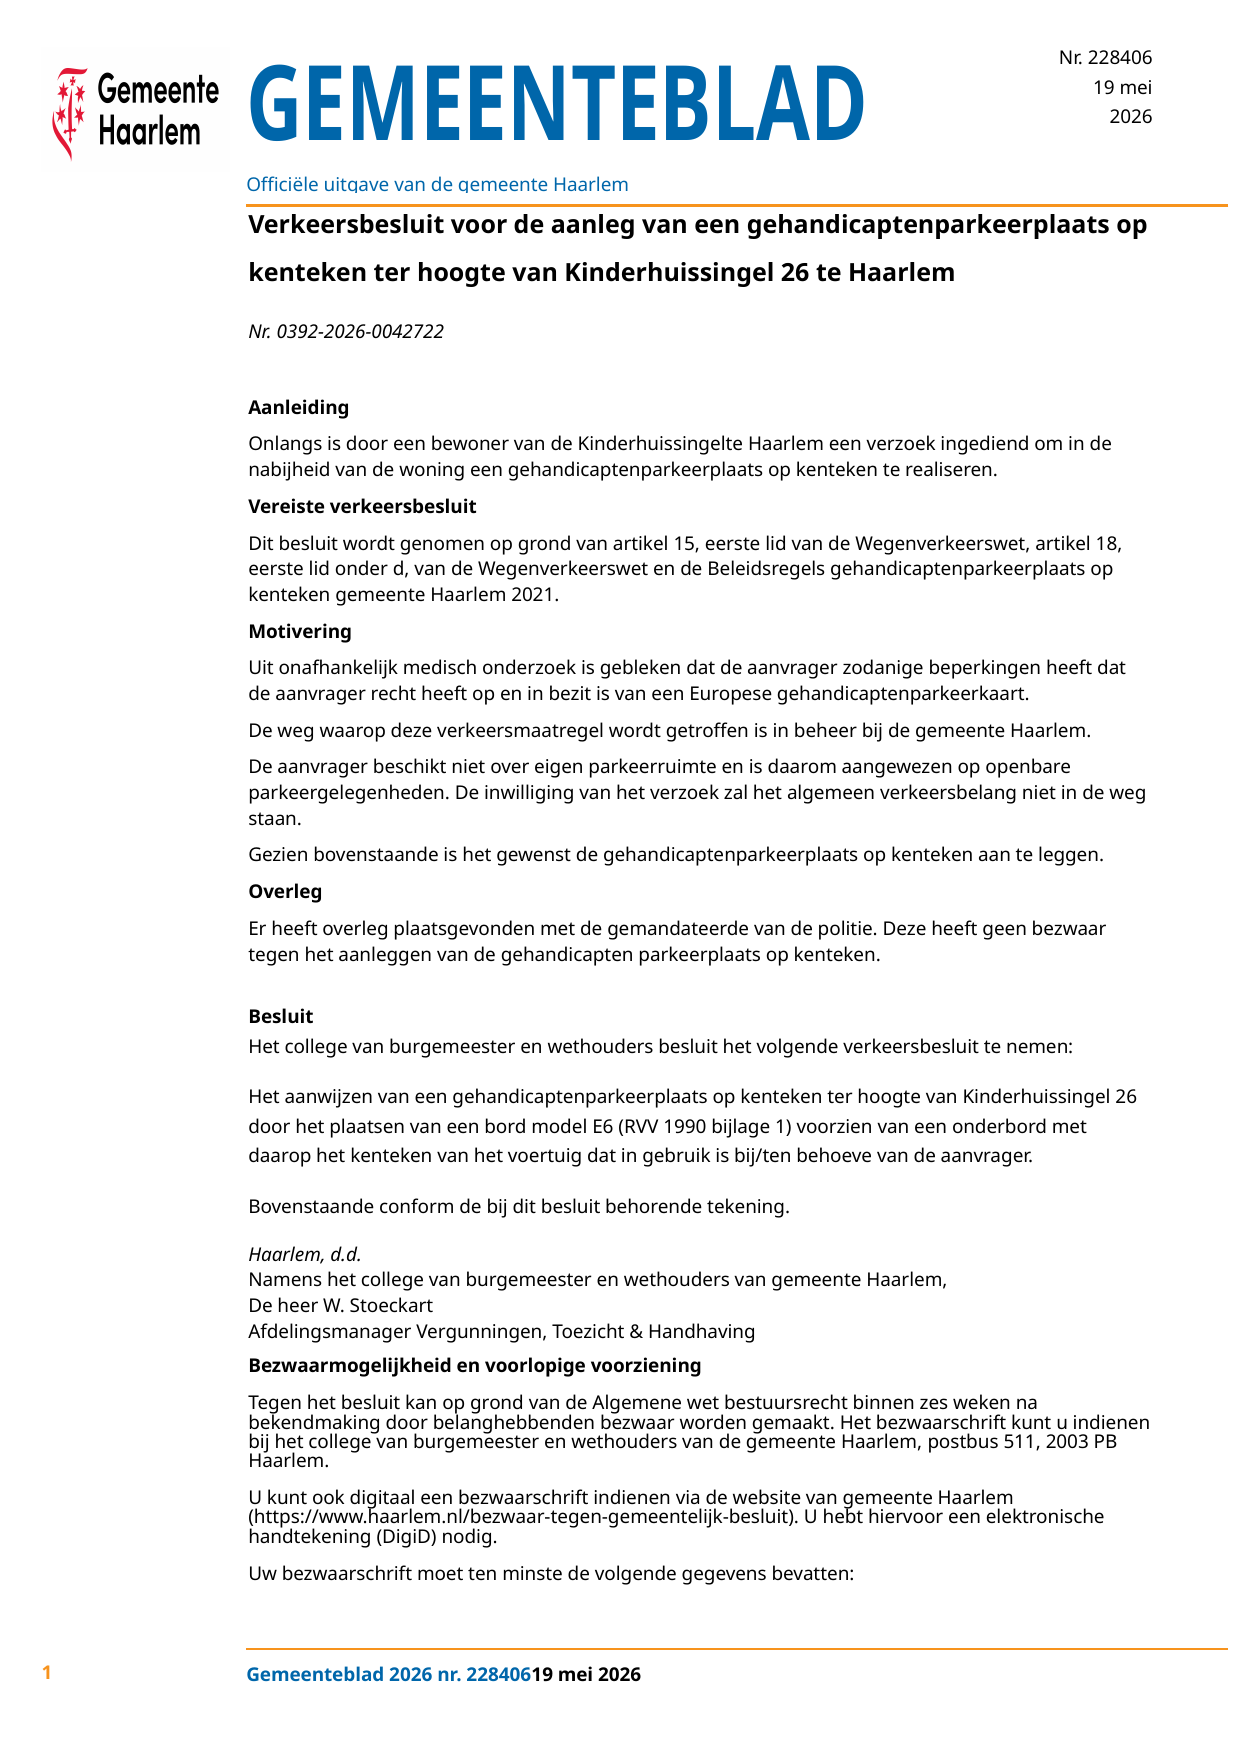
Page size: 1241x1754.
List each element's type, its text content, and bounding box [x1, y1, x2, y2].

text Gezien bovenstaande is het gewenst de gehandicaptenparkeerplaats op kenteken aan te leggen. [248, 842, 1152, 867]
text Nr. 0392-2026-0042722 [248, 318, 1152, 344]
text Motivering [248, 618, 1152, 643]
text Tegen het besluit kan op grond van de Algemene wet bestuursrecht binnen zes weken na bekendmaking door belanghebbenden bezwaar worden gemaakt. Het bezwaarschrift kunt u indienen bij het college van burgemeester en wethouders van de gemeente Haarlem, postbus 511, 2003 PB Haarlem. [248, 1394, 1152, 1471]
text De aanvrager beschikt niet over eigen parkeerruimte en is daarom aangewezen op openbare parkeergelegenheden. De inwilliging van het verzoek zal het algemeen verkeersbelang niet in de weg staan. [248, 753, 1152, 831]
text Aanleiding [248, 394, 1152, 420]
text Haarlem, d.d. [248, 1241, 1152, 1267]
text De weg waarop deze verkeersmaatregel wordt getroffen is in beheer bij de gemeente Haarlem. [248, 717, 1152, 743]
text Bovenstaande conform de bij dit besluit behorende tekening. [248, 1193, 1152, 1219]
text Uw bezwaarschrift moet ten minste de volgende gegevens bevatten: [248, 1565, 1152, 1584]
text Namens het college van burgemeester en wethouders van gemeente Haarlem, [248, 1267, 1152, 1292]
text Het aanwijzen van een gehandicaptenparkeerplaats op kenteken ter hoogte van Kinderhuissingel 26 door het plaatsen van een bord model E6 (RVV 1990 bijlage 1) voorzien van een onderbord met daarop het kenteken van het voertuig dat in gebruik is bij/ten behoeve van de aanvrager. [248, 1083, 1152, 1168]
text Verkeersbesluit voor de aanleg van een gehandicaptenparkeerplaats op kenteken ter hoogte van Kinderhuissingel 26 te Haarlem [248, 207, 1152, 288]
text Besluit [248, 1003, 1152, 1029]
text Onlangs is door een bewoner van de Kinderhuissingelte Haarlem een verzoek ingediend om in de nabijheid van de woning een gehandicaptenparkeerplaats op kenteken te realiseren. [248, 431, 1152, 482]
text De heer W. Stoeckart [248, 1292, 1152, 1318]
text Dit besluit wordt genomen op grond van artikel 15, eerste lid van de Wegenverkeerswet, artikel 18, eerste lid onder d, van de Wegenverkeerswet en de Beleidsregels gehandicaptenparkeerplaats op kenteken gemeente Haarlem 2021. [248, 530, 1152, 607]
text Vereiste verkeersbesluit [248, 493, 1152, 519]
text Bezwaarmogelijkheid en voorlopige voorziening [248, 1357, 1152, 1377]
text U kunt ook digitaal een bezwaarschrift indienen via de website van gemeente Haarlem (https://www.haarlem.nl/bezwaar-tegen-gemeentelijk-besluit). U hebt hiervoor een elektronische handtekening (DigiD) nodig. [248, 1489, 1152, 1547]
text Afdelingsmanager Vergunningen, Toezicht & Handhaving [248, 1318, 1152, 1344]
text Uit onafhankelijk medisch onderzoek is gebleken dat de aanvrager zodanige beperkingen heeft dat de aanvrager recht heeft op en in bezit is van een Europese gehandicaptenparkeerkaart. [248, 654, 1152, 706]
text Er heeft overleg plaatsgevonden met de gemandateerde van de politie. Deze heeft geen bezwaar tegen het aanleggen van de gehandicapten parkeerplaats op kenteken. [248, 915, 1152, 966]
picture [41, 47, 231, 172]
text Overleg [248, 878, 1152, 904]
text Het college van burgemeester en wethouders besluit het volgende verkeersbesluit te nemen: [248, 1033, 1152, 1059]
